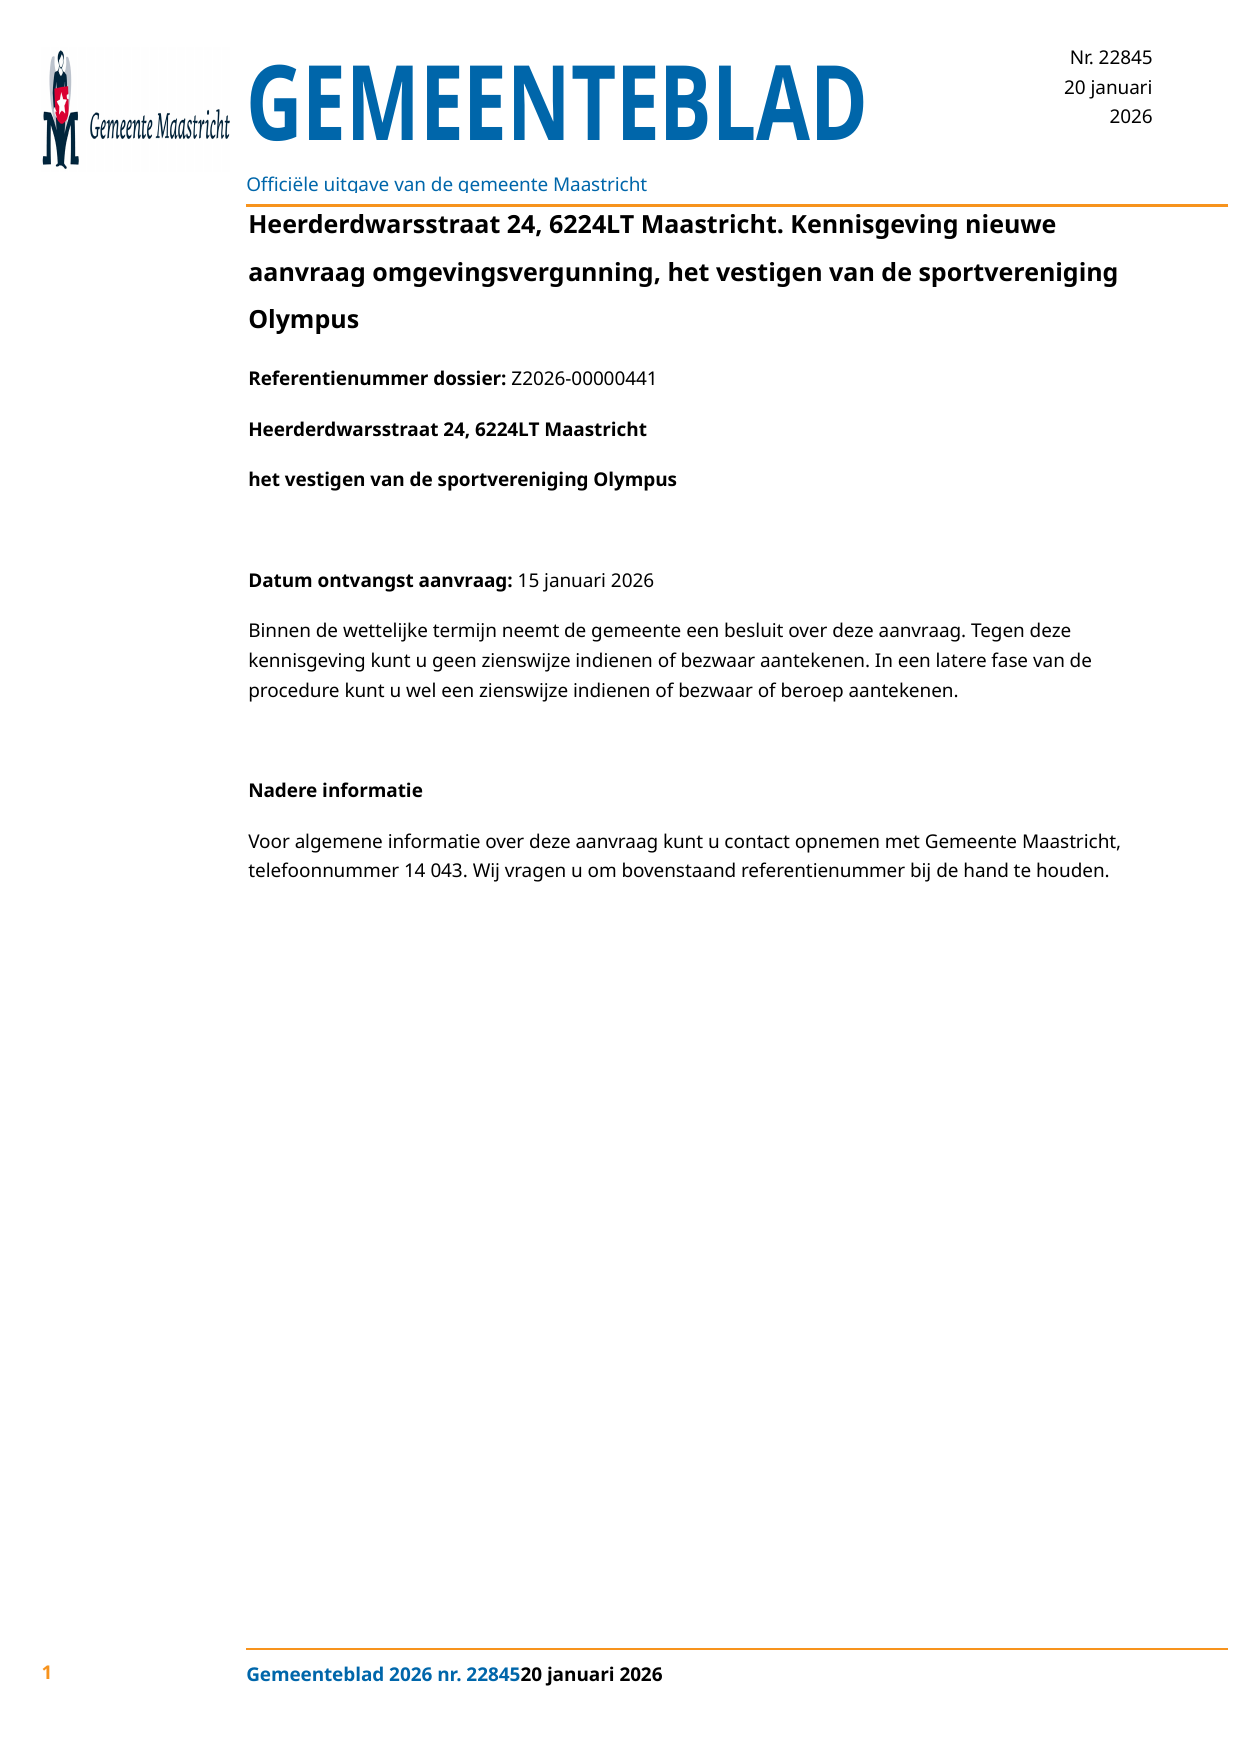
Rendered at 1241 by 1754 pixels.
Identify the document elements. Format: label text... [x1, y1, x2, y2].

text Nadere informatie [248, 778, 1152, 803]
text Referentienummer dossier: Z2026-00000441 [248, 366, 1152, 391]
text Heerderdwarsstraat 24, 6224LT Maastricht [248, 416, 1152, 442]
text Datum ontvangst aanvraag: 15 januari 2026 [248, 567, 1152, 593]
text het vestigen van de sportvereniging Olympus [248, 466, 1152, 492]
text Heerderdwarsstraat 24, 6224LT Maastricht. Kennisgeving nieuwe aanvraag omgevingsvergunning, het vestigen van de sportvereniging Olympus [248, 207, 1152, 336]
text Voor algemene informatie over deze aanvraag kunt u contact opnemen met Gemeente Maastricht, telefoonnummer 14 043. Wij vragen u om bovenstaand referentienummer bij de hand te houden. [248, 828, 1152, 883]
text Binnen de wettelijke termijn neemt de gemeente een besluit over deze aanvraag. Tegen deze kennisgeving kunt u geen zienswijze indienen of bezwaar aantekenen. In een latere fase van de procedure kunt u wel een zienswijze indienen of bezwaar of beroep aantekenen. [248, 618, 1152, 702]
picture [41, 47, 231, 172]
